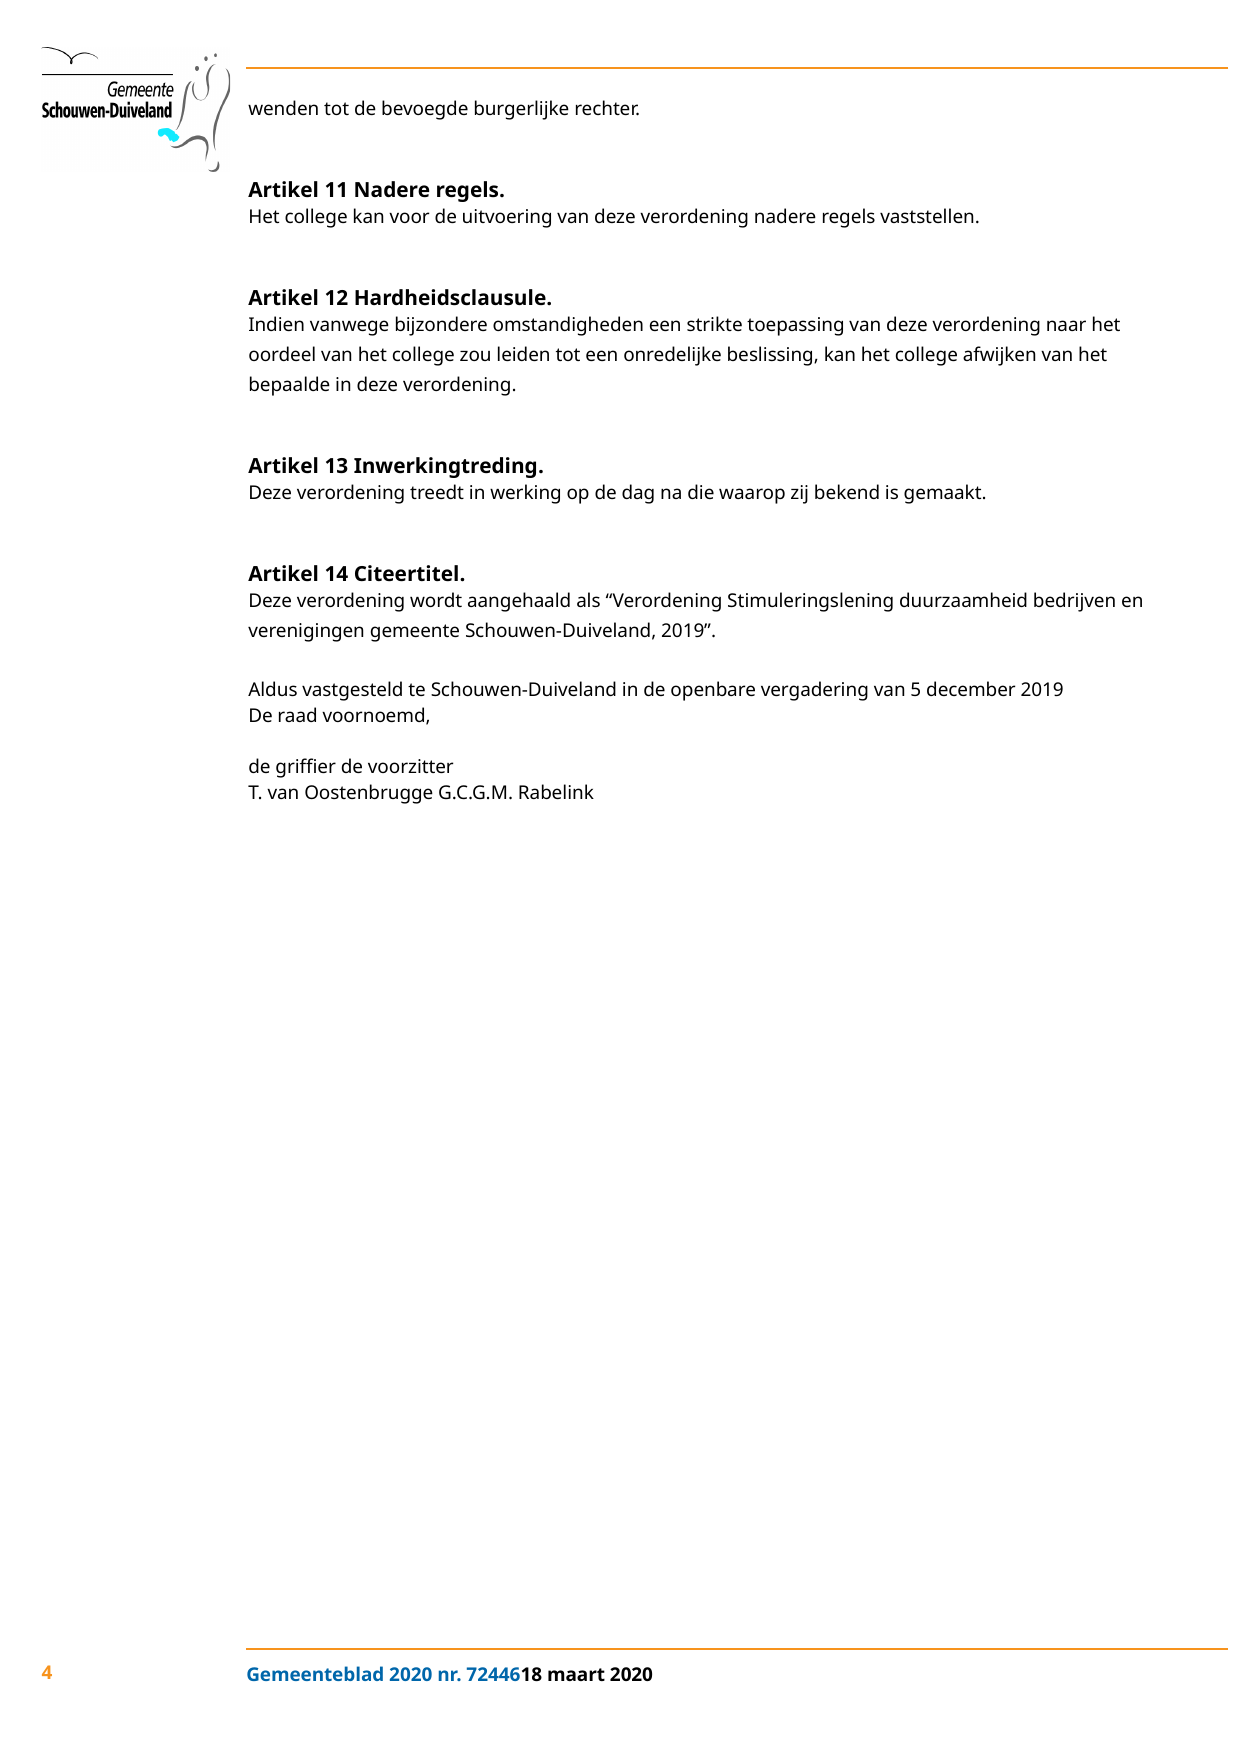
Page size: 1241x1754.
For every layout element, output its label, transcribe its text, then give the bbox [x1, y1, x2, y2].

text T. van Oostenbrugge G.C.G.M. Rabelink [248, 779, 1152, 805]
text Deze verordening treedt in werking op de dag na die waarop zij bekend is gemaakt. [248, 479, 1152, 505]
text Indien vanwege bijzondere omstandigheden een strikte toepassing van deze verordening naar het oordeel van het college zou leiden tot een onredelijke beslissing, kan het college afwijken van het bepaalde in deze verordening. [248, 312, 1152, 397]
text De raad voornoemd, [248, 702, 1152, 728]
text Artikel 14 Citeertitel. [248, 559, 1152, 588]
text wenden tot de bevoegde burgerlijke rechter. [248, 95, 1152, 121]
text Artikel 11 Nadere regels. [248, 175, 1152, 203]
text Artikel 13 Inwerkingtreding. [248, 451, 1152, 479]
picture [41, 47, 231, 172]
text Het college kan voor de uitvoering van deze verordening nadere regels vaststellen. [248, 203, 1152, 229]
text Deze verordening wordt aangehaald als “Verordening Stimuleringslening duurzaamheid bedrijven en verenigingen gemeente Schouwen-Duiveland, 2019”. [248, 588, 1152, 643]
text Aldus vastgesteld te Schouwen-Duiveland in de openbare vergadering van 5 december 2019 [248, 676, 1152, 702]
text de griffier de voorzitter [248, 754, 1152, 779]
text Artikel 12 Hardheidsclausule. [248, 283, 1152, 312]
